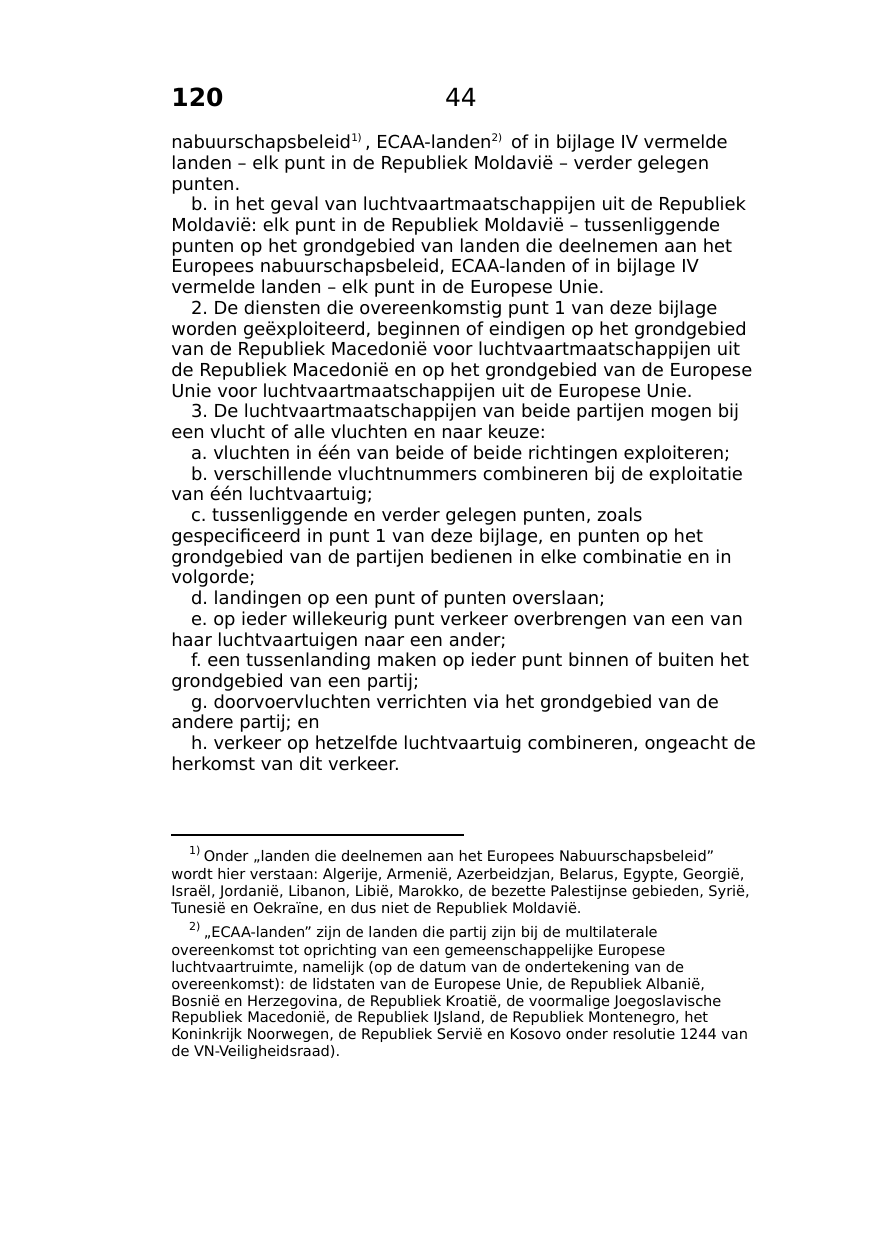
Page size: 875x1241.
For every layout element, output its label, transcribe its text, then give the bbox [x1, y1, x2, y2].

text a. vluchten in één van beide of beide richtingen exploiteren; [171, 443, 756, 463]
text b. verschillende vluchtnummers combineren bij de exploitatie van één luchtvaartuig; [171, 463, 756, 505]
text b. in het geval van luchtvaartmaatschappijen uit de Republiek Moldavië: elk punt in de Republiek Moldavië – tussenliggende punten op het grondgebied van landen die deelnemen aan het Europees nabuurschapsbeleid, ECAA-landen of in bijlage IV vermelde landen – elk punt in de Europese Unie. [171, 194, 756, 298]
text g. doorvoervluchten verrichten via het grondgebied van de andere partij; en [171, 692, 756, 733]
text „ECAA-landen” zijn de landen die partij zijn bij de multilaterale overeenkomst tot oprichting van een gemeenschappelijke Europese luchtvaartruimte, namelijk (op de datum van de ondertekening van de overeenkomst): de lidstaten van de Europese Unie, de Republiek Albanië, Bosnië en Herzegovina, de Republiek Kroatië, de voormalige Joegoslavische Republiek Macedonië, de Republiek IJsland, de Republiek Montenegro, het Koninkrijk Noorwegen, de Republiek Servië en Kosovo onder resolutie 1244 van de VN-Veiligheidsraad). [171, 920, 756, 1060]
text h. verkeer op hetzelfde luchtvaartuig combineren, ongeacht de herkomst van dit verkeer. [171, 733, 756, 774]
text Onder „landen die deelnemen aan het Europees Nabuurschapsbeleid” wordt hier verstaan: Algerije, Armenië, Azerbeidzjan, Belarus, Egypte, Georgië, Israël, Jordanië, Libanon, Libië, Marokko, de bezette Palestijnse gebieden, Syrië, Tunesië en Oekraïne, en dus niet de Republiek Moldavië. [171, 844, 756, 917]
text f. een tussenlanding maken op ieder punt binnen of buiten het grondgebied van een partij; [171, 650, 756, 692]
text d. landingen op een punt of punten overslaan; [171, 588, 756, 609]
text 3. De luchtvaartmaatschappijen van beide partijen mogen bij een vlucht of alle vluchten en naar keuze: [171, 401, 756, 443]
text 2. De diensten die overeenkomstig punt 1 van deze bijlage worden geëxploiteerd, beginnen of eindigen op het grondgebied van de Republiek Macedonië voor luchtvaartmaatschappijen uit de Republiek Macedonië en op het grondgebied van de Europese Unie voor luchtvaartmaatschappijen uit de Europese Unie. [171, 298, 756, 401]
text e. op ieder willekeurig punt verkeer overbrengen van een van haar luchtvaartuigen naar een ander; [171, 609, 756, 650]
text c. tussenliggende en verder gelegen punten, zoals gespecificeerd in punt 1 van deze bijlage, en punten op het grondgebied van de partijen bedienen in elke combinatie en in volgorde; [171, 505, 756, 588]
text nabuurschapsbeleid, ECAA-landen of in bijlage IV vermelde landen – elk punt in de Republiek Moldavië – verder gelegen punten. [171, 132, 756, 194]
